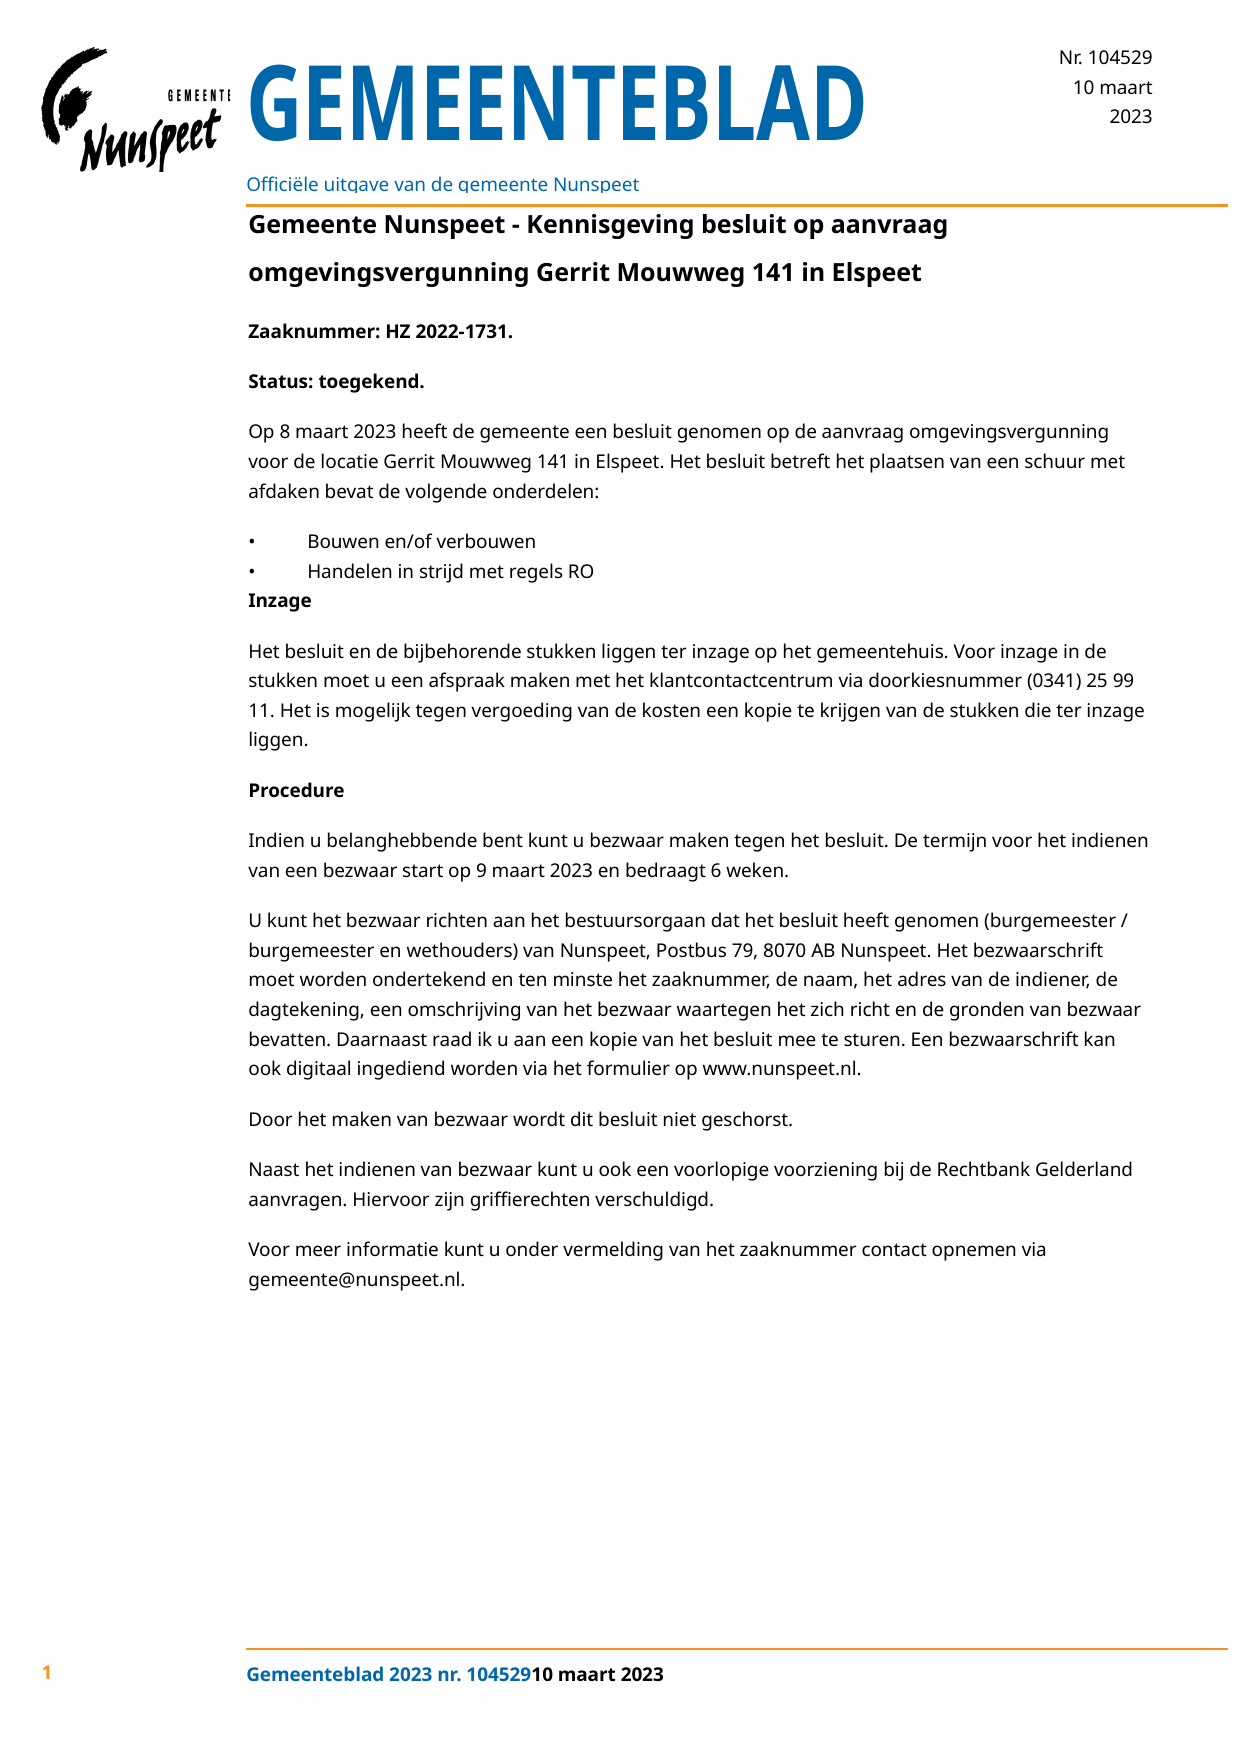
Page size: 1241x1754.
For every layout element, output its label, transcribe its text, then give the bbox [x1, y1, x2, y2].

text Procedure [248, 777, 1152, 803]
text Naast het indienen van bezwaar kunt u ook een voorlopige voorziening bij de Rechtbank Gelderland aanvragen. Hiervoor zijn griffierechten verschuldigd. [248, 1156, 1152, 1212]
text Status: toegekend. [248, 368, 1152, 394]
list Handelen in strijd met regels RO [248, 558, 1152, 584]
picture [41, 47, 231, 172]
text Voor meer informatie kunt u onder vermelding van het zaaknummer contact opnemen via gemeente@nunspeet.nl. [248, 1236, 1152, 1292]
text Het besluit en de bijbehorende stukken liggen ter inzage op het gemeentehuis. Voor inzage in de stukken moet u een afspraak maken met het klantcontactcentrum via doorkiesnummer (0341) 25 99 11. Het is mogelijk tegen vergoeding van de kosten een kopie te krijgen van de stukken die ter inzage liggen. [248, 638, 1152, 752]
text Door het maken van bezwaar wordt dit besluit niet geschorst. [248, 1106, 1152, 1132]
text Zaaknummer: HZ 2022-1731. [248, 318, 1152, 344]
text Op 8 maart 2023 heeft de gemeente een besluit genomen op de aanvraag omgevingsvergunning voor de locatie Gerrit Mouwweg 141 in Elspeet. Het besluit betreft het plaatsen van een schuur met afdaken bevat de volgende onderdelen: [248, 419, 1152, 504]
list Bouwen en/of verbouwen [248, 528, 1152, 554]
text Inzage [248, 587, 1152, 613]
text U kunt het bezwaar richten aan het bestuursorgaan dat het besluit heeft genomen (burgemeester / burgemeester en wethouders) van Nunspeet, Postbus 79, 8070 AB Nunspeet. Het bezwaarschrift moet worden ondertekend en ten minste het zaaknummer, de naam, het adres van de indiener, de dagtekening, een omschrijving van het bezwaar waartegen het zich richt en de gronden van bezwaar bevatten. Daarnaast raad ik u aan een kopie van het besluit mee te sturen. Een bezwaarschrift kan ook digitaal ingediend worden via het formulier op www.nunspeet.nl. [248, 907, 1152, 1081]
text Indien u belanghebbende bent kunt u bezwaar maken tegen het besluit. De termijn voor het indienen van een bezwaar start op 9 maart 2023 en bedraagt 6 weken. [248, 827, 1152, 883]
text Gemeente Nunspeet - Kennisgeving besluit op aanvraag omgevingsvergunning Gerrit Mouwweg 141 in Elspeet [248, 207, 1152, 288]
